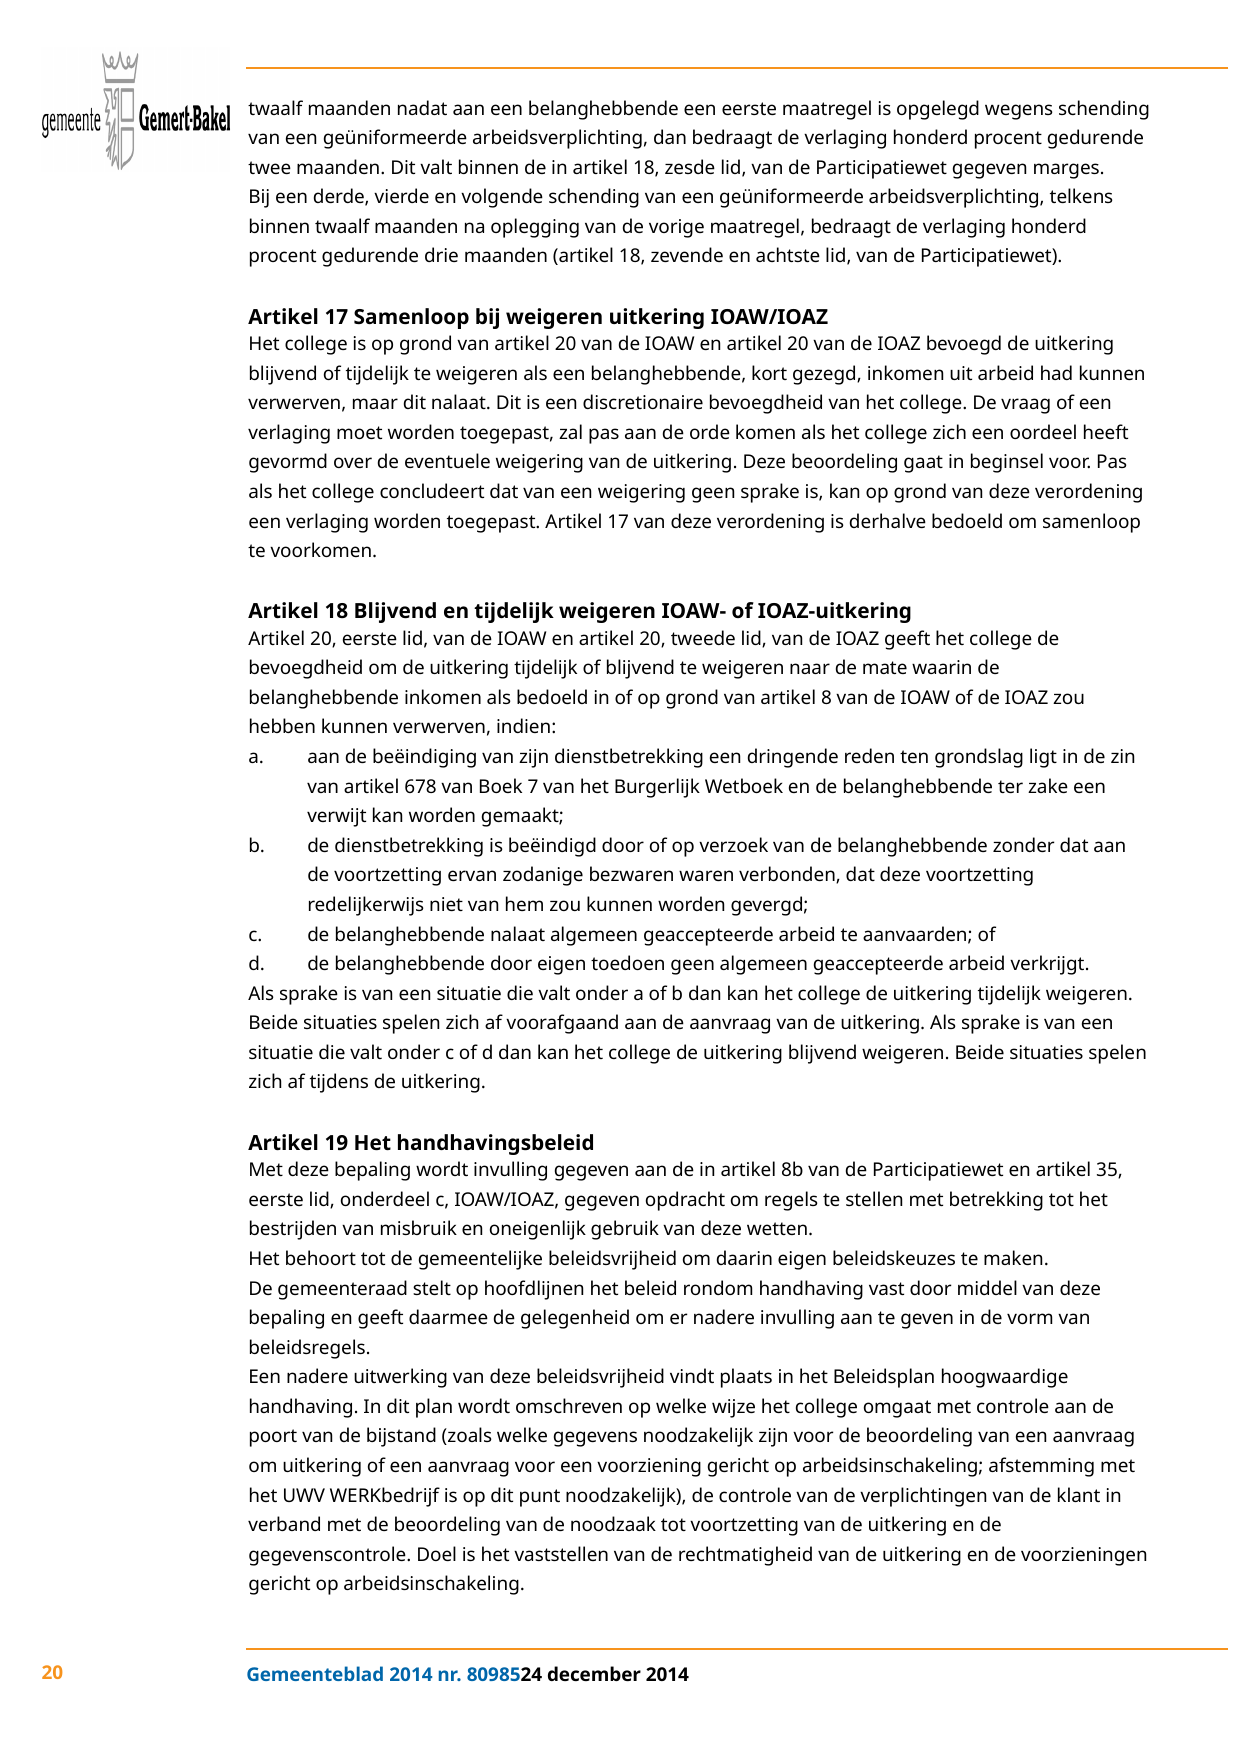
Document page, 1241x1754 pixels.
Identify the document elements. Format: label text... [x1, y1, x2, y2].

list de belanghebbende door eigen toedoen geen algemeen geaccepteerde arbeid verkrijgt. [248, 950, 1152, 976]
text Als sprake is van een situatie die valt onder a of b dan kan het college de uitkering tijdelijk weigeren. Beide situaties spelen zich af voorafgaand aan de aanvraag van de uitkering. Als sprake is van een situatie die valt onder c of d dan kan het college de uitkering blijvend weigeren. Beide situaties spelen zich af tijdens de uitkering. [248, 980, 1152, 1094]
text Een nadere uitwerking van deze beleidsvrijheid vindt plaats in het Beleidsplan hoogwaardige handhaving. In dit plan wordt omschreven op welke wijze het college omgaat met controle aan de poort van de bijstand (zoals welke gegevens noodzakelijk zijn voor de beoordeling van een aanvraag om uitkering of een aanvraag voor een voorziening gericht op arbeidsinschakeling; afstemming met het UWV WERKbedrijf is op dit punt noodzakelijk), de controle van de verplichtingen van de klant in verband met de beoordeling van de noodzaak tot voortzetting van de uitkering en de gegevenscontrole. Doel is het vaststellen van de rechtmatigheid van de uitkering en de voorzieningen gericht op arbeidsinschakeling. [248, 1363, 1152, 1596]
text Het behoort tot de gemeentelijke beleidsvrijheid om daarin eigen beleidskeuzes te maken. [248, 1245, 1152, 1271]
list de dienstbetrekking is beëindigd door of op verzoek van de belanghebbende zonder dat aan de voortzetting ervan zodanige bezwaren waren verbonden, dat deze voortzetting redelijkerwijs niet van hem zou kunnen worden gevergd; [248, 832, 1152, 917]
text Artikel 17 Samenloop bij weigeren uitkering IOAW/IOAZ [248, 302, 1152, 330]
text Artikel 18 Blijvend en tijdelijk weigeren IOAW- of IOAZ-uitkering [248, 597, 1152, 625]
picture [41, 47, 231, 172]
text Artikel 19 Het handhavingsbeleid [248, 1128, 1152, 1156]
list de belanghebbende nalaat algemeen geaccepteerde arbeid te aanvaarden; of [248, 921, 1152, 947]
text Bij een derde, vierde en volgende schending van een geüniformeerde arbeidsverplichting, telkens binnen twaalf maanden na oplegging van de vorige maatregel, bedraagt de verlaging honderd procent gedurende drie maanden (artikel 18, zevende en achtste lid, van de Participatiewet). [248, 183, 1152, 268]
text twaalf maanden nadat aan een belanghebbende een eerste maatregel is opgelegd wegens schending van een geüniformeerde arbeidsverplichting, dan bedraagt de verlaging honderd procent gedurende twee maanden. Dit valt binnen de in artikel 18, zesde lid, van de Participatiewet gegeven marges. [248, 95, 1152, 180]
list aan de beëindiging van zijn dienstbetrekking een dringende reden ten grondslag ligt in de zin van artikel 678 van Boek 7 van het Burgerlijk Wetboek en de belanghebbende ter zake een verwijt kan worden gemaakt; [248, 743, 1152, 828]
text De gemeenteraad stelt op hoofdlijnen het beleid rondom handhaving vast door middel van deze bepaling en geeft daarmee de gelegenheid om er nadere invulling aan te geven in de vorm van beleidsregels. [248, 1275, 1152, 1359]
text Artikel 20, eerste lid, van de IOAW en artikel 20, tweede lid, van de IOAZ geeft het college de bevoegdheid om de uitkering tijdelijk of blijvend te weigeren naar de mate waarin de belanghebbende inkomen als bedoeld in of op grond van artikel 8 van de IOAW of de IOAZ zou hebben kunnen verwerven, indien: [248, 625, 1152, 739]
text Het college is op grond van artikel 20 van de IOAW en artikel 20 van de IOAZ bevoegd de uitkering blijvend of tijdelijk te weigeren als een belanghebbende, kort gezegd, inkomen uit arbeid had kunnen verwerven, maar dit nalaat. Dit is een discretionaire bevoegdheid van het college. De vraag of een verlaging moet worden toegepast, zal pas aan de orde komen als het college zich een oordeel heeft gevormd over de eventuele weigering van de uitkering. Deze beoordeling gaat in beginsel voor. Pas als het college concludeert dat van een weigering geen sprake is, kan op grond van deze verordening een verlaging worden toegepast. Artikel 17 van deze verordening is derhalve bedoeld om samenloop te voorkomen. [248, 330, 1152, 563]
text Met deze bepaling wordt invulling gegeven aan de in artikel 8b van de Participatiewet en artikel 35, eerste lid, onderdeel c, IOAW/IOAZ, gegeven opdracht om regels te stellen met betrekking tot het bestrijden van misbruik en oneigenlijk gebruik van deze wetten. [248, 1156, 1152, 1241]
